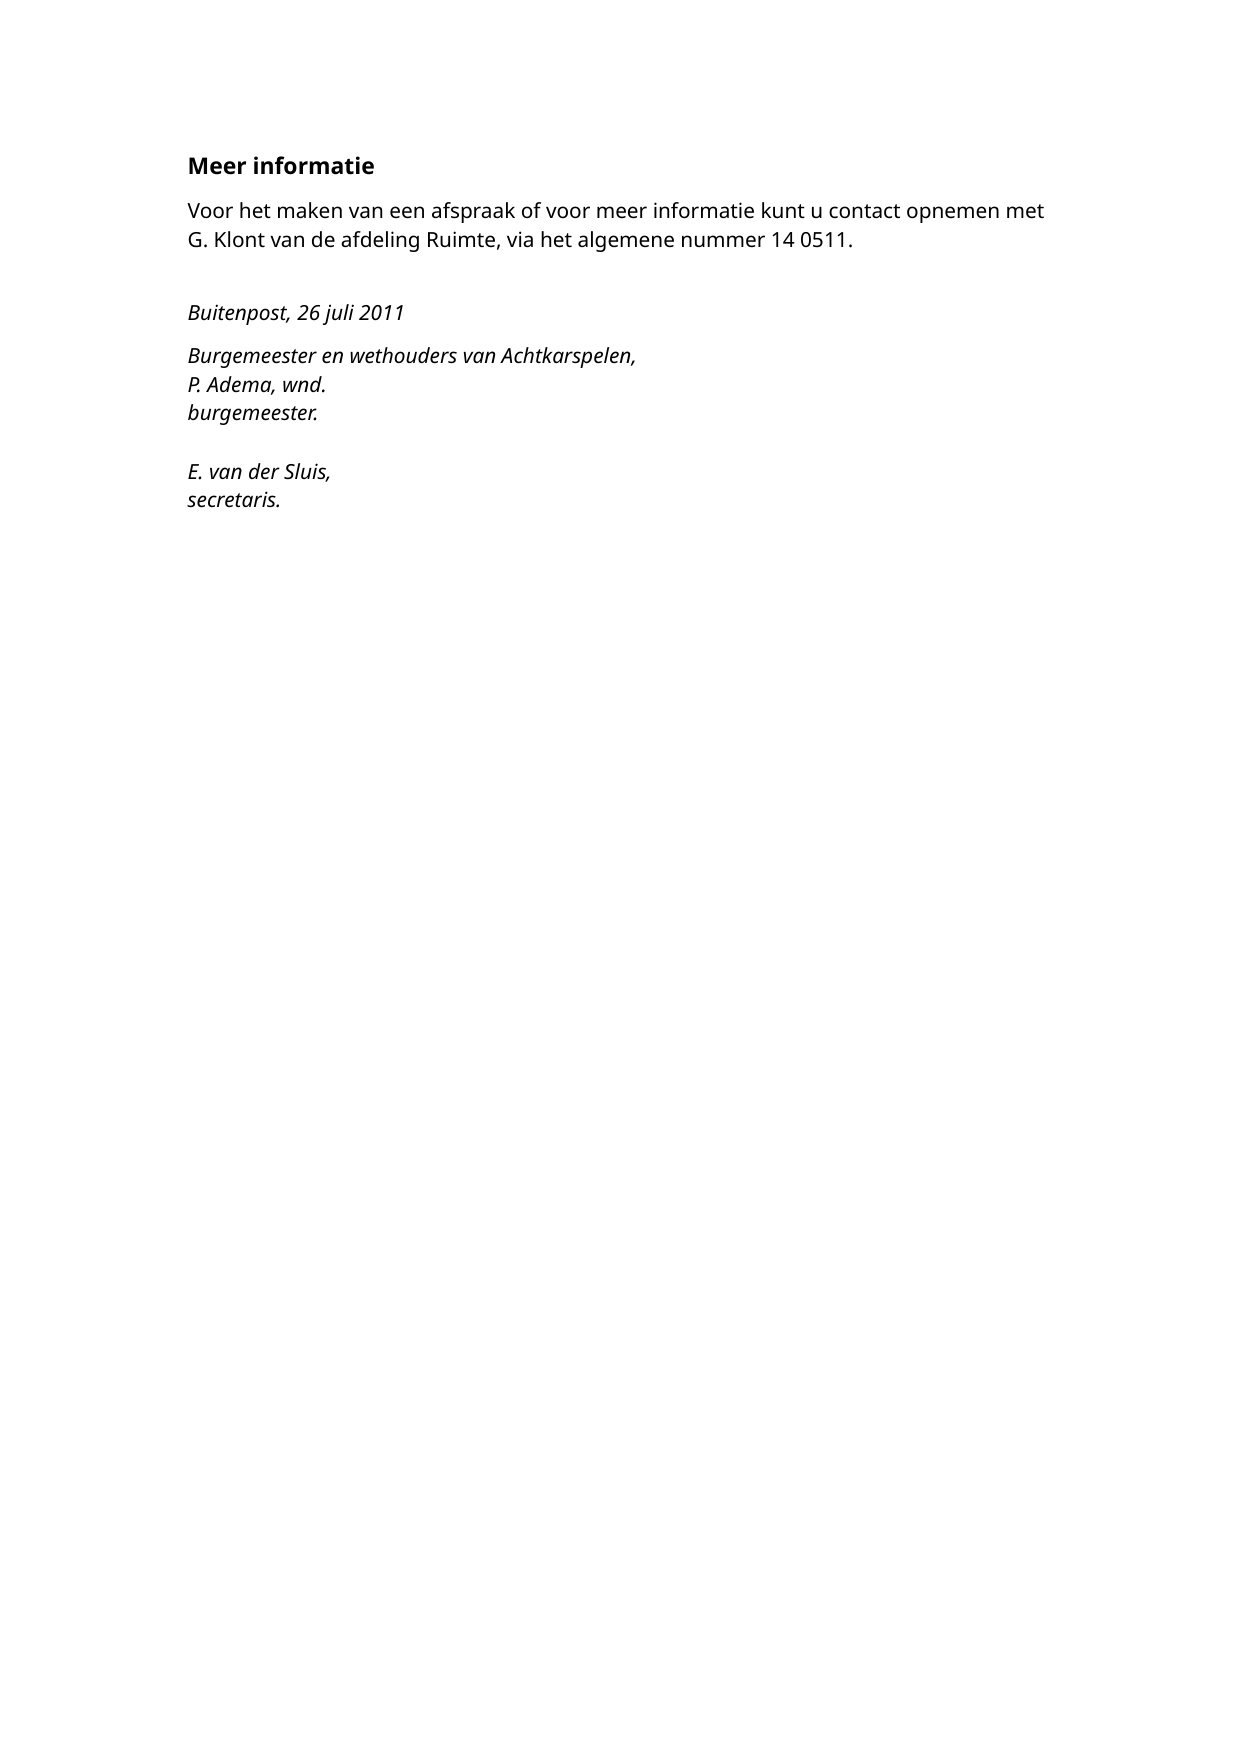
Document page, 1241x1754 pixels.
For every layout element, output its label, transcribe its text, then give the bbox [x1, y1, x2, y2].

text Voor het maken van een afspraak of voor meer informatie kunt u contact opnemen met G. Klont van de afdeling Ruimte, via het algemene nummer 14 0511. [187, 196, 1053, 253]
text E. van der Sluis, [187, 457, 1053, 485]
text secretaris. [187, 485, 1053, 514]
subtitle Meer informatie [187, 150, 1053, 181]
text Buitenpost, 26 juli 2011 [187, 298, 1053, 327]
text burgemeester. [187, 398, 1053, 427]
text Burgemeester en wethouders van Achtkarspelen, [187, 342, 1053, 370]
text P. Adema, wnd. [187, 370, 1053, 398]
